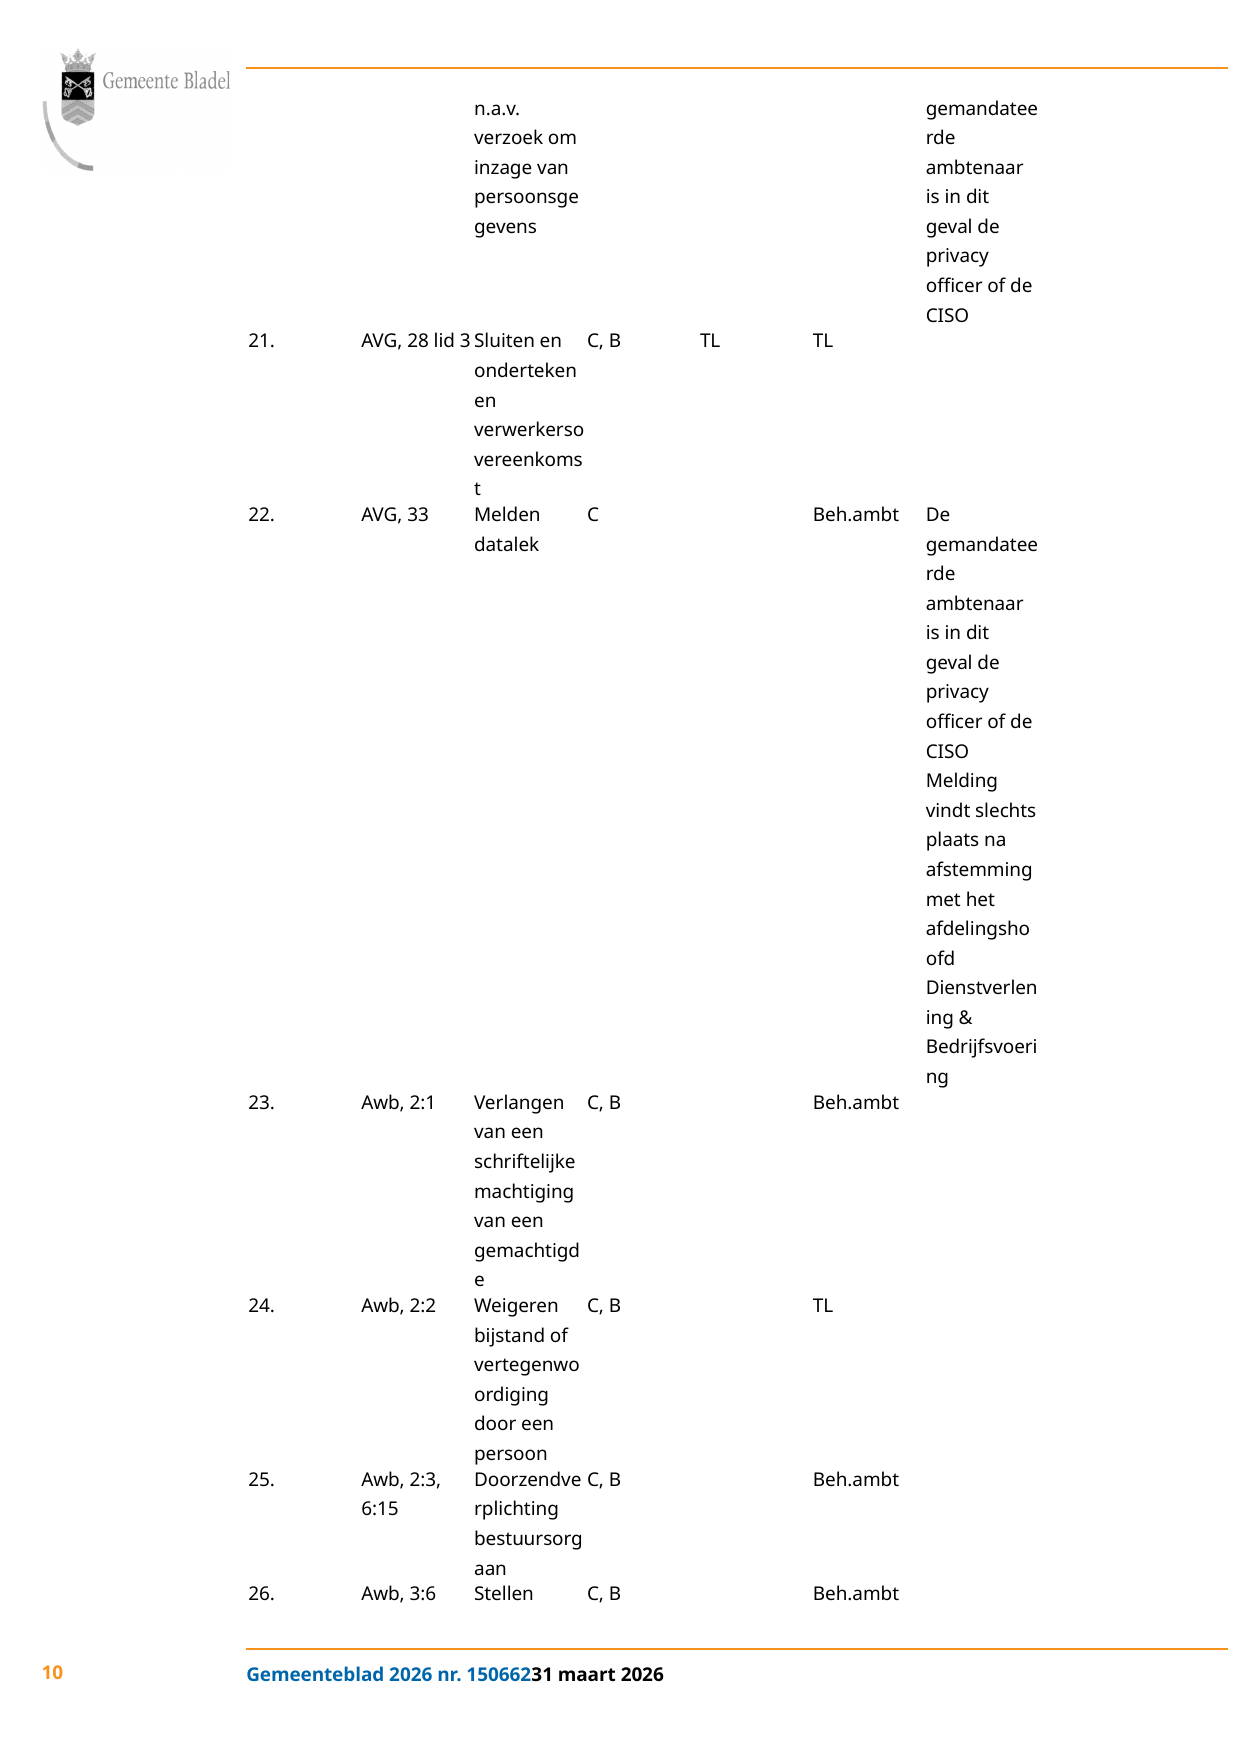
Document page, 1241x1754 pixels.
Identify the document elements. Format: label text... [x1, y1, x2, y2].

table_cell 25. [248, 1466, 361, 1580]
table_cell [813, 95, 926, 328]
table_cell C, B [587, 1089, 700, 1292]
table_cell [1039, 328, 1152, 501]
table_cell Sluiten en ondertekenen verwerkersovereenkomst [474, 328, 587, 501]
table_cell [700, 1580, 813, 1606]
table_cell [700, 1466, 813, 1580]
table_cell Beh.ambt [813, 501, 926, 1089]
table_cell [587, 95, 700, 328]
table_cell 23. [248, 1089, 361, 1292]
table_cell [1039, 1466, 1152, 1580]
table_cell TL [700, 328, 813, 501]
table_cell C [587, 501, 700, 1089]
table_cell Doorzendverplichting bestuursorgaan [474, 1466, 587, 1580]
table_cell Verlangen van een schriftelijke machtiging van een gemachtigde [474, 1089, 587, 1292]
table_cell [1039, 95, 1152, 328]
table_cell [700, 501, 813, 1089]
table_cell TL [813, 1292, 926, 1466]
picture [41, 47, 231, 172]
table_cell 21. [248, 328, 361, 501]
table_cell [700, 1089, 813, 1292]
table_cell Stellen [474, 1580, 587, 1606]
table_cell Awb, 2:2 [361, 1292, 474, 1466]
table_cell C, B [587, 1466, 700, 1580]
table_cell Awb, 2:1 [361, 1089, 474, 1292]
table_cell Weigeren bijstand of vertegenwoordiging door een persoon [474, 1292, 587, 1466]
table_cell [926, 1580, 1038, 1606]
table_cell [926, 1466, 1038, 1580]
table_cell C, B [587, 1580, 700, 1606]
table_cell 24. [248, 1292, 361, 1466]
table_cell Beh.ambt [813, 1466, 926, 1580]
table_cell TL [813, 328, 926, 501]
table_cell C, B [587, 328, 700, 501]
table_cell gemandateerde ambtenaar is in dit geval de privacy officer of de CISO [926, 95, 1038, 328]
table_cell [700, 1292, 813, 1466]
table_cell [1039, 501, 1152, 1089]
table_cell Beh.ambt [813, 1580, 926, 1606]
table_cell Awb, 3:6 [361, 1580, 474, 1606]
table_cell [248, 95, 361, 328]
table_cell [361, 95, 474, 328]
table_cell [700, 95, 813, 328]
table_cell Awb, 2:3, 6:15 [361, 1466, 474, 1580]
table_cell [1039, 1292, 1152, 1466]
table_cell AVG, 33 [361, 501, 474, 1089]
table_cell Beh.ambt [813, 1089, 926, 1292]
table_cell C, B [587, 1292, 700, 1466]
table_cell De gemandateerde ambtenaar is in dit geval de privacy officer of de CISO Melding vindt slechts plaats na afstemming met het afdelingshoofd Dienstverlening & Bedrijfsvoering [926, 501, 1038, 1089]
table_cell [926, 328, 1038, 501]
table_cell [926, 1089, 1038, 1292]
table_cell 22. [248, 501, 361, 1089]
table_cell 26. [248, 1580, 361, 1606]
table_cell n.a.v. verzoek om inzage van persoonsgegevens [474, 95, 587, 328]
table_cell Melden datalek [474, 501, 587, 1089]
table_cell [1039, 1580, 1152, 1606]
table_cell [926, 1292, 1038, 1466]
table_cell AVG, 28 lid 3 [361, 328, 474, 501]
table_cell [1039, 1089, 1152, 1292]
